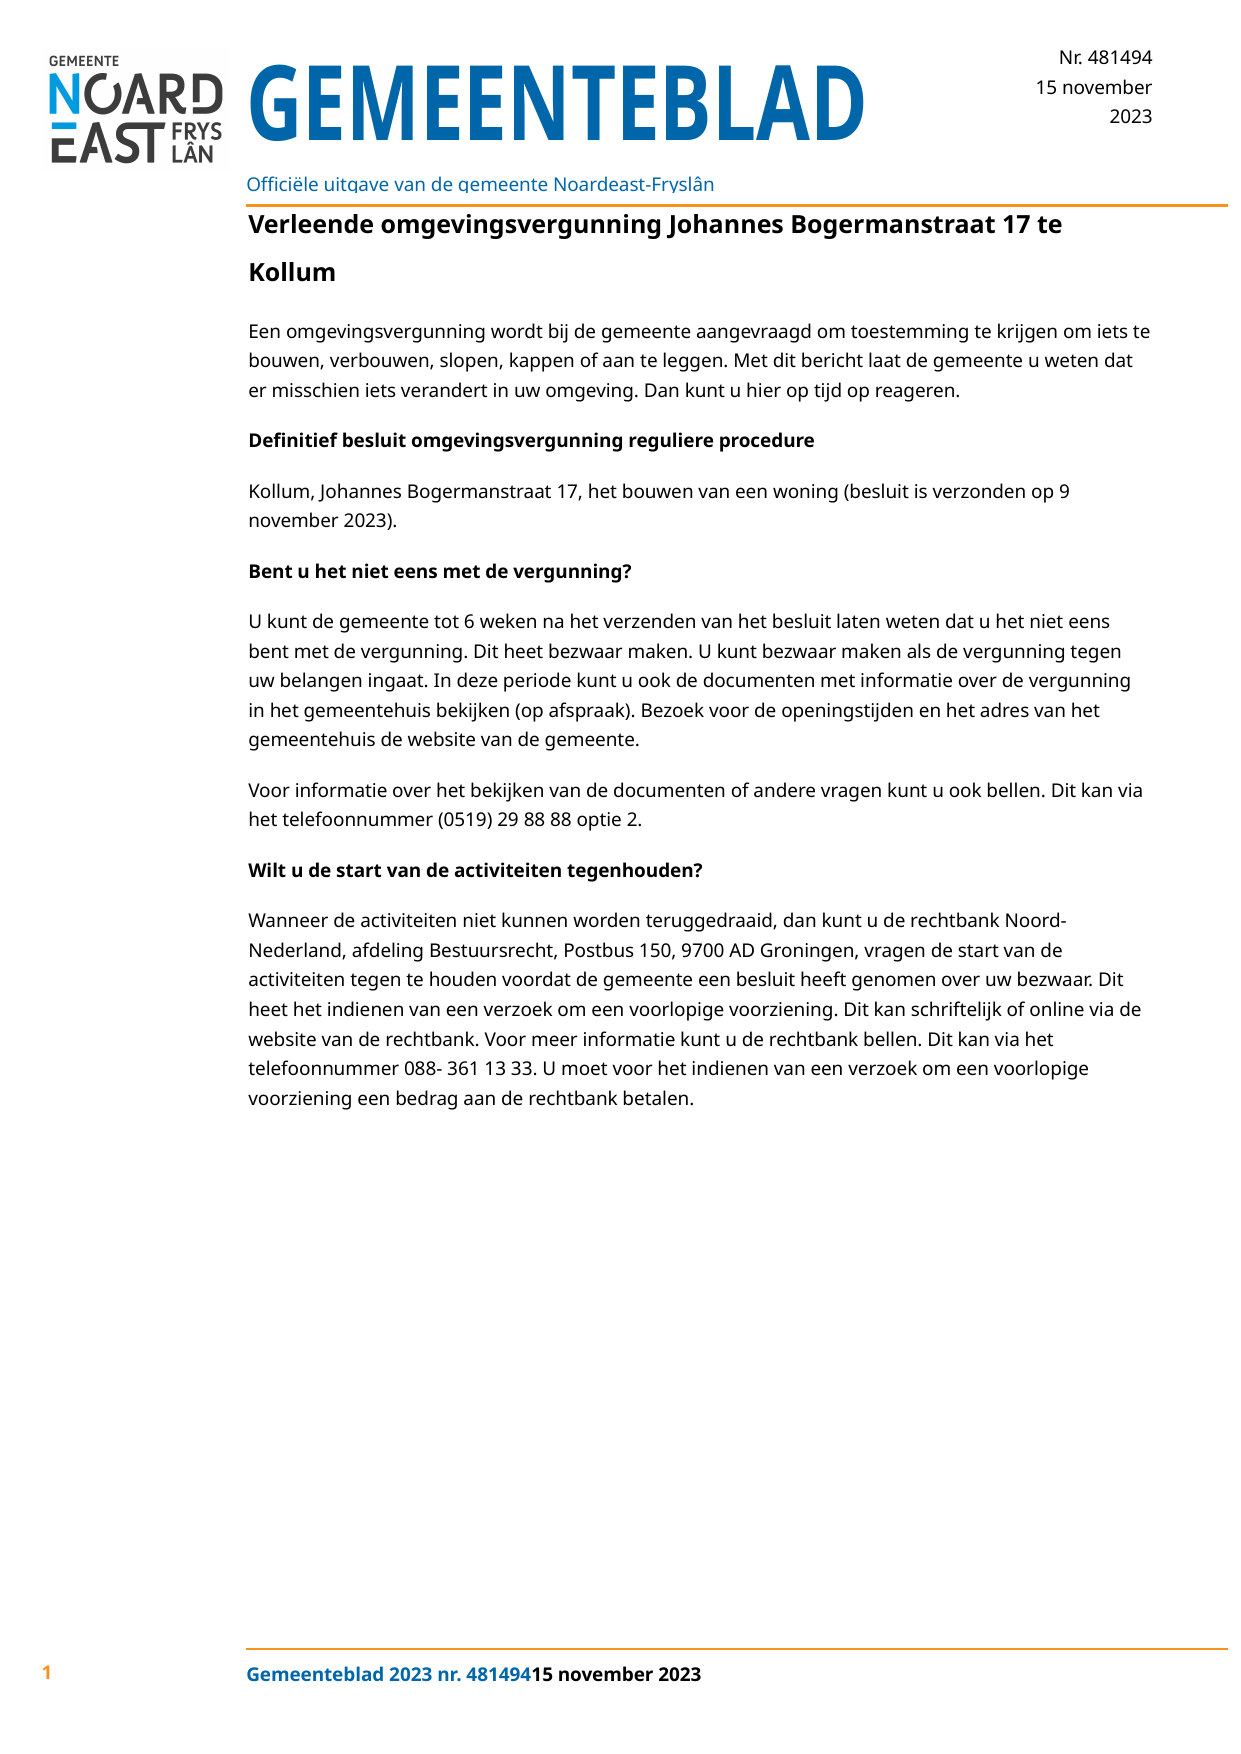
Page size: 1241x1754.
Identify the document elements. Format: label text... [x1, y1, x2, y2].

text Verleende omgevingsvergunning Johannes Bogermanstraat 17 te Kollum [248, 207, 1152, 288]
text Een omgevingsvergunning wordt bij de gemeente aangevraagd om toestemming te krijgen om iets te bouwen, verbouwen, slopen, kappen of aan te leggen. Met dit bericht laat de gemeente u weten dat er misschien iets verandert in uw omgeving. Dan kunt u hier op tijd op reageren. [248, 318, 1152, 403]
picture [41, 47, 231, 172]
text Kollum, Johannes Bogermanstraat 17, het bouwen van een woning (besluit is verzonden op 9 november 2023). [248, 478, 1152, 533]
text Wilt u de start van de activiteiten tegenhouden? [248, 857, 1152, 883]
text Bent u het niet eens met de vergunning? [248, 558, 1152, 584]
text Wanneer de activiteiten niet kunnen worden teruggedraaid, dan kunt u de rechtbank Noord-Nederland, afdeling Bestuursrecht, Postbus 150, 9700 AD Groningen, vragen de start van de activiteiten tegen te houden voordat de gemeente een besluit heeft genomen over uw bezwaar. Dit heet het indienen van een verzoek om een voorlopige voorziening. Dit kan schriftelijk of online via de website van de rechtbank. Voor meer informatie kunt u de rechtbank bellen. Dit kan via het telefoonnummer 088- 361 13 33. U moet voor het indienen van een verzoek om een voorlopige voorziening een bedrag aan de rechtbank betalen. [248, 907, 1152, 1111]
text Voor informatie over het bekijken van de documenten of andere vragen kunt u ook bellen. Dit kan via het telefoonnummer (0519) 29 88 88 optie 2. [248, 777, 1152, 832]
text U kunt de gemeente tot 6 weken na het verzenden van het besluit laten weten dat u het niet eens bent met de vergunning. Dit heet bezwaar maken. U kunt bezwaar maken als de vergunning tegen uw belangen ingaat. In deze periode kunt u ook de documenten met informatie over de vergunning in het gemeentehuis bekijken (op afspraak). Bezoek voor de openingstijden en het adres van het gemeentehuis de website van de gemeente. [248, 608, 1152, 752]
text Definitief besluit omgevingsvergunning reguliere procedure [248, 427, 1152, 453]
